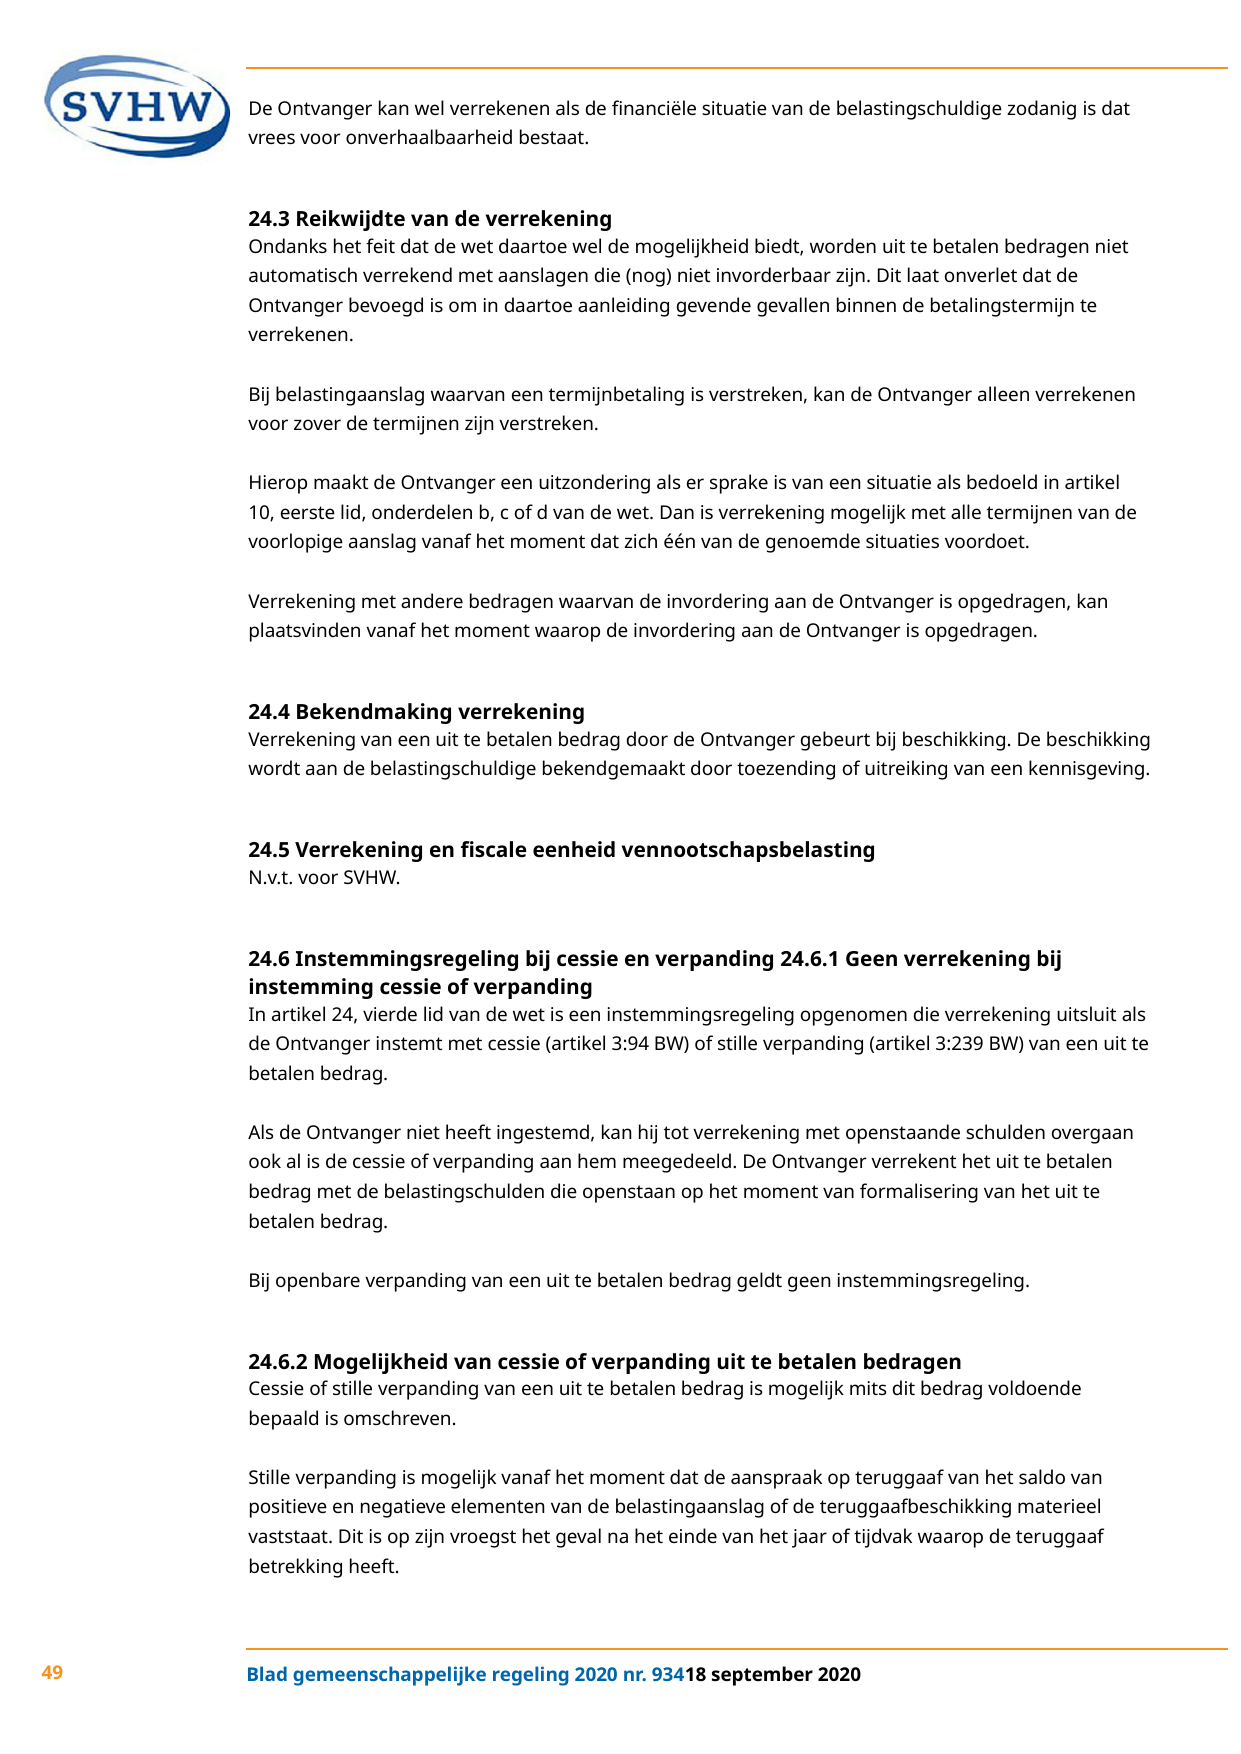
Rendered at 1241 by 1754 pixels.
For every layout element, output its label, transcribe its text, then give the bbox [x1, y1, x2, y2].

text 24.3 Reikwijdte van de verrekening [248, 204, 1152, 233]
text Cessie of stille verpanding van een uit te betalen bedrag is mogelijk mits dit bedrag voldoende bepaald is omschreven. [248, 1375, 1152, 1431]
text 24.5 Verrekening en fiscale eenheid vennootschapsbelasting [248, 835, 1152, 864]
text Verrekening van een uit te betalen bedrag door de Ontvanger gebeurt bij beschikking. De beschikking wordt aan de belastingschuldige bekendgemaakt door toezending of uitreiking van een kennisgeving. [248, 726, 1152, 781]
text Bij openbare verpanding van een uit te betalen bedrag geldt geen instemmingsregeling. [248, 1267, 1152, 1293]
text Bij belastingaanslag waarvan een termijnbetaling is verstreken, kan de Ontvanger alleen verrekenen voor zover de termijnen zijn verstreken. [248, 381, 1152, 436]
text 24.6.2 Mogelijkheid van cessie of verpanding uit te betalen bedragen [248, 1347, 1152, 1375]
text 24.4 Bekendmaking verrekening [248, 697, 1152, 726]
text Ondanks het feit dat de wet daartoe wel de mogelijkheid biedt, worden uit te betalen bedragen niet automatisch verrekend met aanslagen die (nog) niet invorderbaar zijn. Dit laat onverlet dat de Ontvanger bevoegd is om in daartoe aanleiding gevende gevallen binnen de betalingstermijn te verrekenen. [248, 233, 1152, 347]
text N.v.t. voor SVHW. [248, 864, 1152, 889]
text De Ontvanger kan wel verrekenen als de financiële situatie van de belastingschuldige zodanig is dat vrees voor onverhaalbaarheid bestaat. [248, 95, 1152, 150]
text In artikel 24, vierde lid van de wet is een instemmingsregeling opgenomen die verrekening uitsluit als de Ontvanger instemt met cessie (artikel 3:94 BW) of stille verpanding (artikel 3:239 BW) van een uit te betalen bedrag. [248, 1001, 1152, 1086]
text 24.6 Instemmingsregeling bij cessie en verpanding 24.6.1 Geen verrekening bij instemming cessie of verpanding [248, 944, 1152, 1001]
text Verrekening met andere bedragen waarvan de invordering aan de Ontvanger is opgedragen, kan plaatsvinden vanaf het moment waarop de invordering aan de Ontvanger is opgedragen. [248, 588, 1152, 643]
picture [41, 47, 231, 172]
text Stille verpanding is mogelijk vanaf het moment dat de aanspraak op teruggaaf van het saldo van positieve en negatieve elementen van de belastingaanslag of de teruggaafbeschikking materieel vaststaat. Dit is op zijn vroegst het geval na het einde van het jaar of tijdvak waarop de teruggaaf betrekking heeft. [248, 1464, 1152, 1579]
text Als de Ontvanger niet heeft ingestemd, kan hij tot verrekening met openstaande schulden overgaan ook al is de cessie of verpanding aan hem meegedeeld. De Ontvanger verrekent het uit te betalen bedrag met de belastingschulden die openstaan op het moment van formalisering van het uit te betalen bedrag. [248, 1119, 1152, 1233]
text Hierop maakt de Ontvanger een uitzondering als er sprake is van een situatie als bedoeld in artikel 10, eerste lid, onderdelen b, c of d van de wet. Dan is verrekening mogelijk met alle termijnen van de voorlopige aanslag vanaf het moment dat zich één van de genoemde situaties voordoet. [248, 469, 1152, 554]
